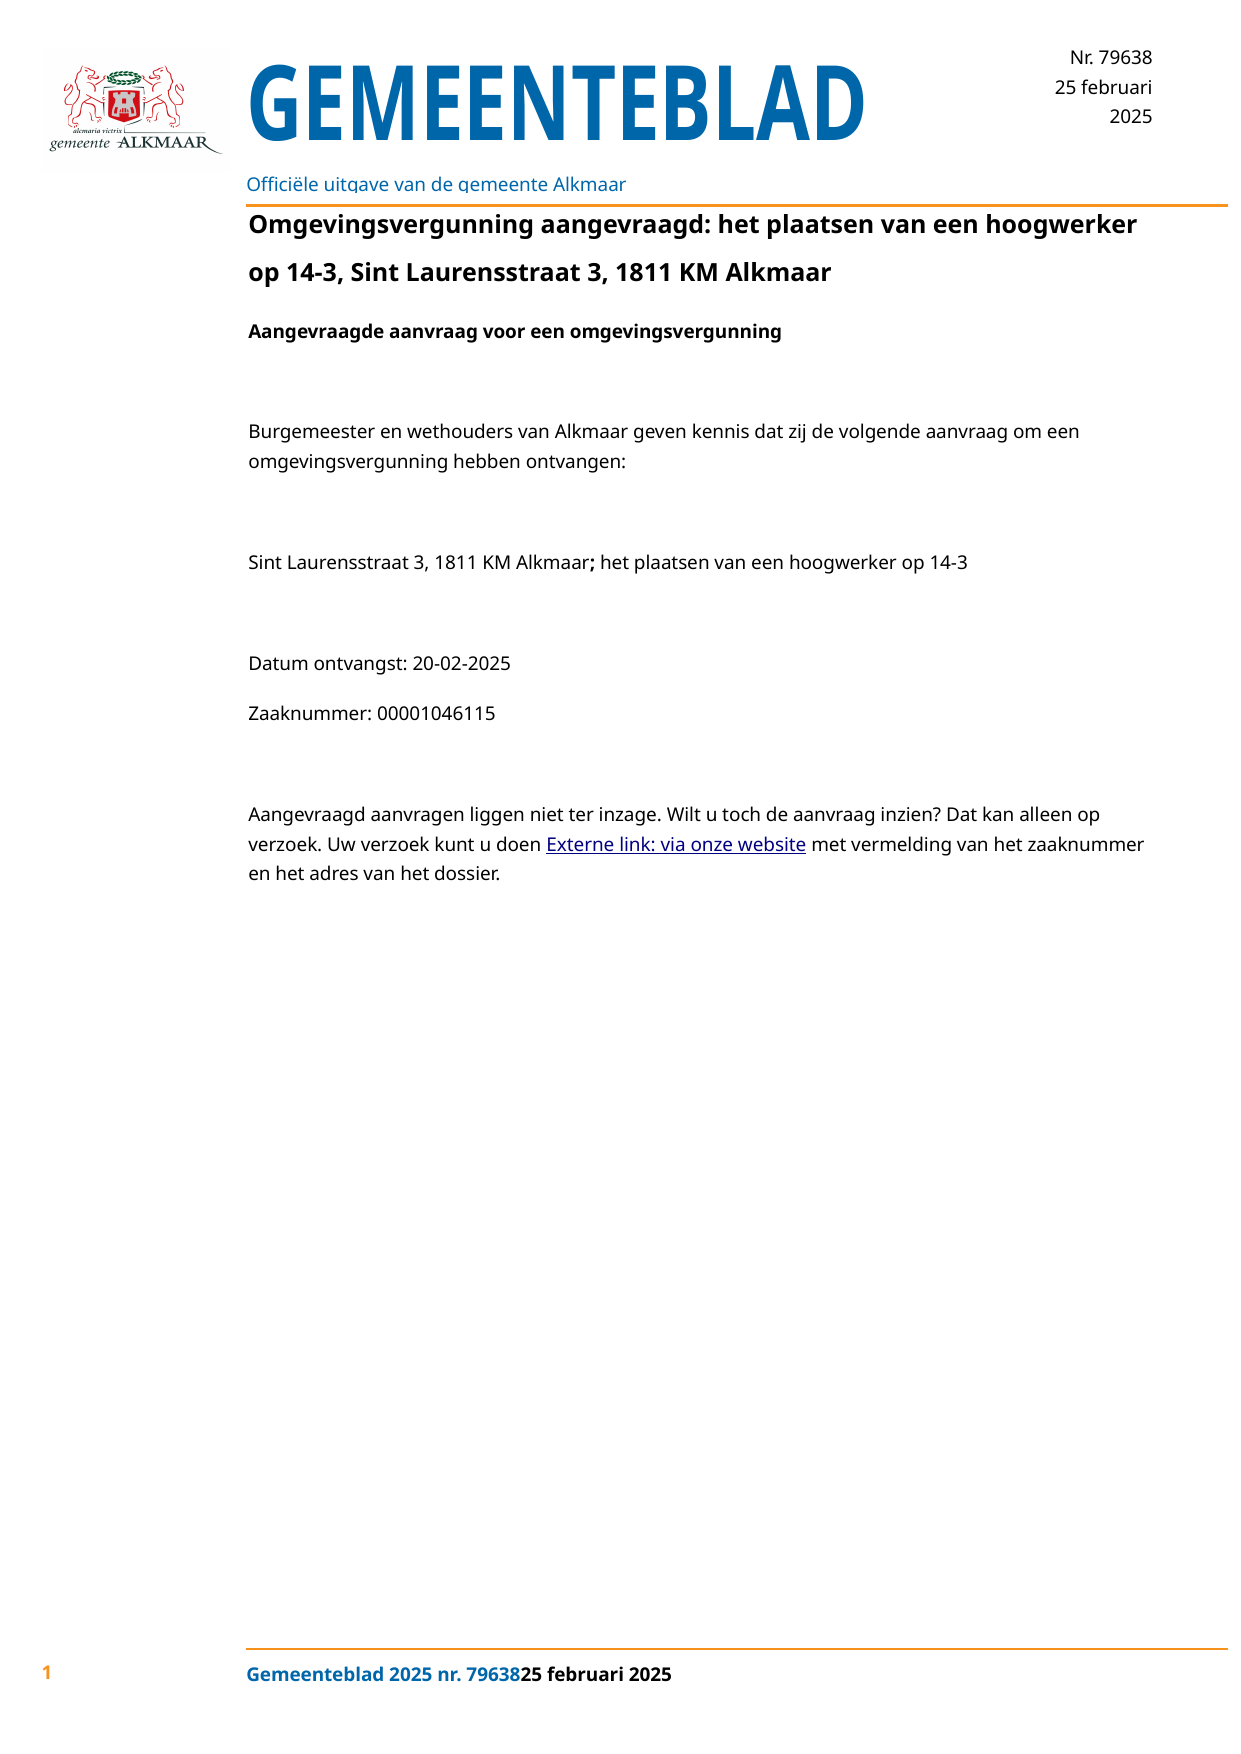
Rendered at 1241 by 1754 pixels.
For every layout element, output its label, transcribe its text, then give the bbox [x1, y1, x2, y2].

picture [41, 47, 231, 172]
text Aangevraagde aanvraag voor een omgevingsvergunning [248, 318, 1152, 344]
text Burgemeester en wethouders van Alkmaar geven kennis dat zij de volgende aanvraag om een omgevingsvergunning hebben ontvangen: [248, 419, 1152, 474]
text Omgevingsvergunning aangevraagd: het plaatsen van een hoogwerker op 14-3, Sint Laurensstraat 3, 1811 KM Alkmaar [248, 207, 1152, 288]
text Datum ontvangst: 20-02-2025 [248, 650, 1152, 676]
text Aangevraagd aanvragen liggen niet ter inzage. Wilt u toch de aanvraag inzien? Dat kan alleen op verzoek. Uw verzoek kunt u doen Externe link: via onze website met vermelding van het zaaknummer en het adres van het dossier. [248, 801, 1152, 886]
text Zaaknummer: 00001046115 [248, 700, 1152, 726]
text Sint Laurensstraat 3, 1811 KM Alkmaar; het plaatsen van een hoogwerker op 14-3 [248, 549, 1152, 575]
